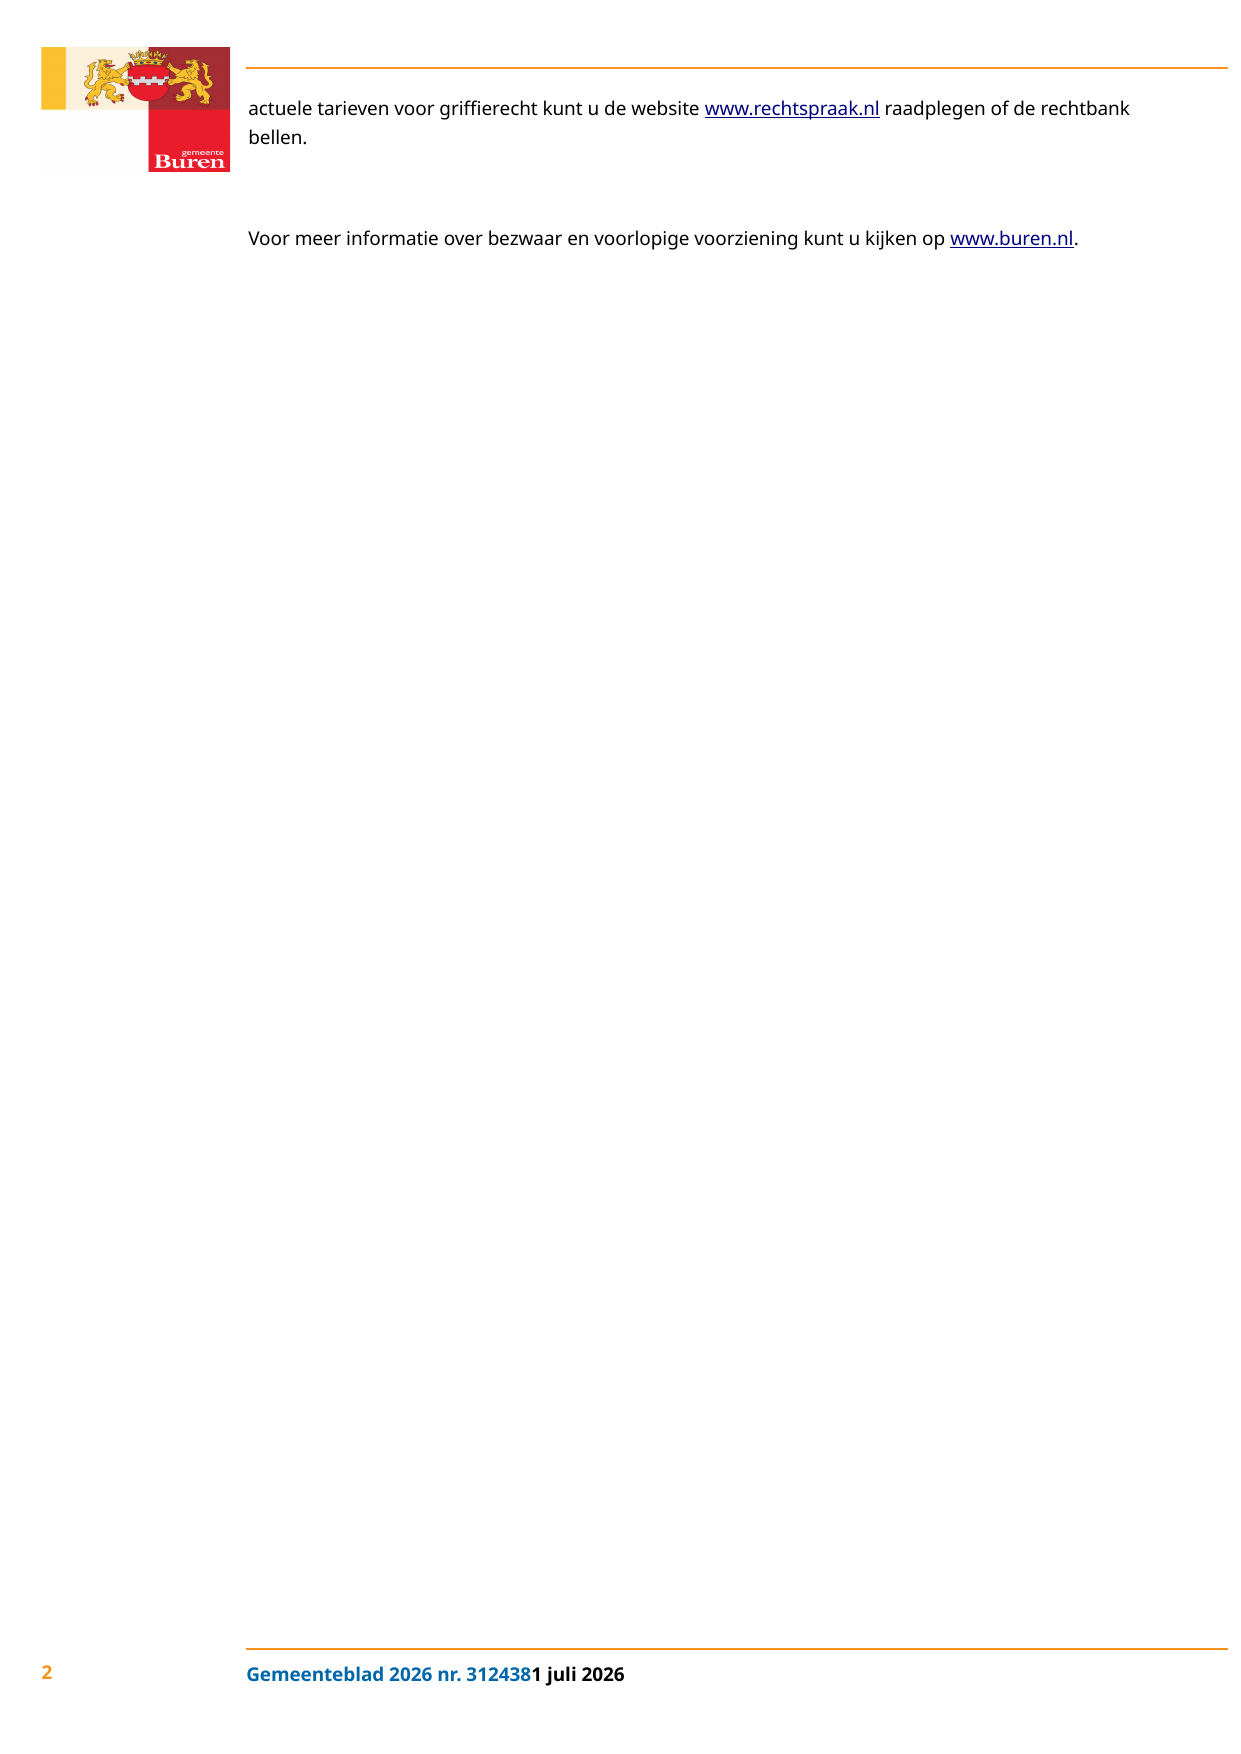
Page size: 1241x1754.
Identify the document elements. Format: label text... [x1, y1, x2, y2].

text Voor meer informatie over bezwaar en voorlopige voorziening kunt u kijken op www.buren.nl. [248, 225, 1152, 251]
text actuele tarieven voor griffierecht kunt u de website www.rechtspraak.nl raadplegen of de rechtbank bellen. [248, 95, 1152, 150]
picture [41, 47, 231, 172]
